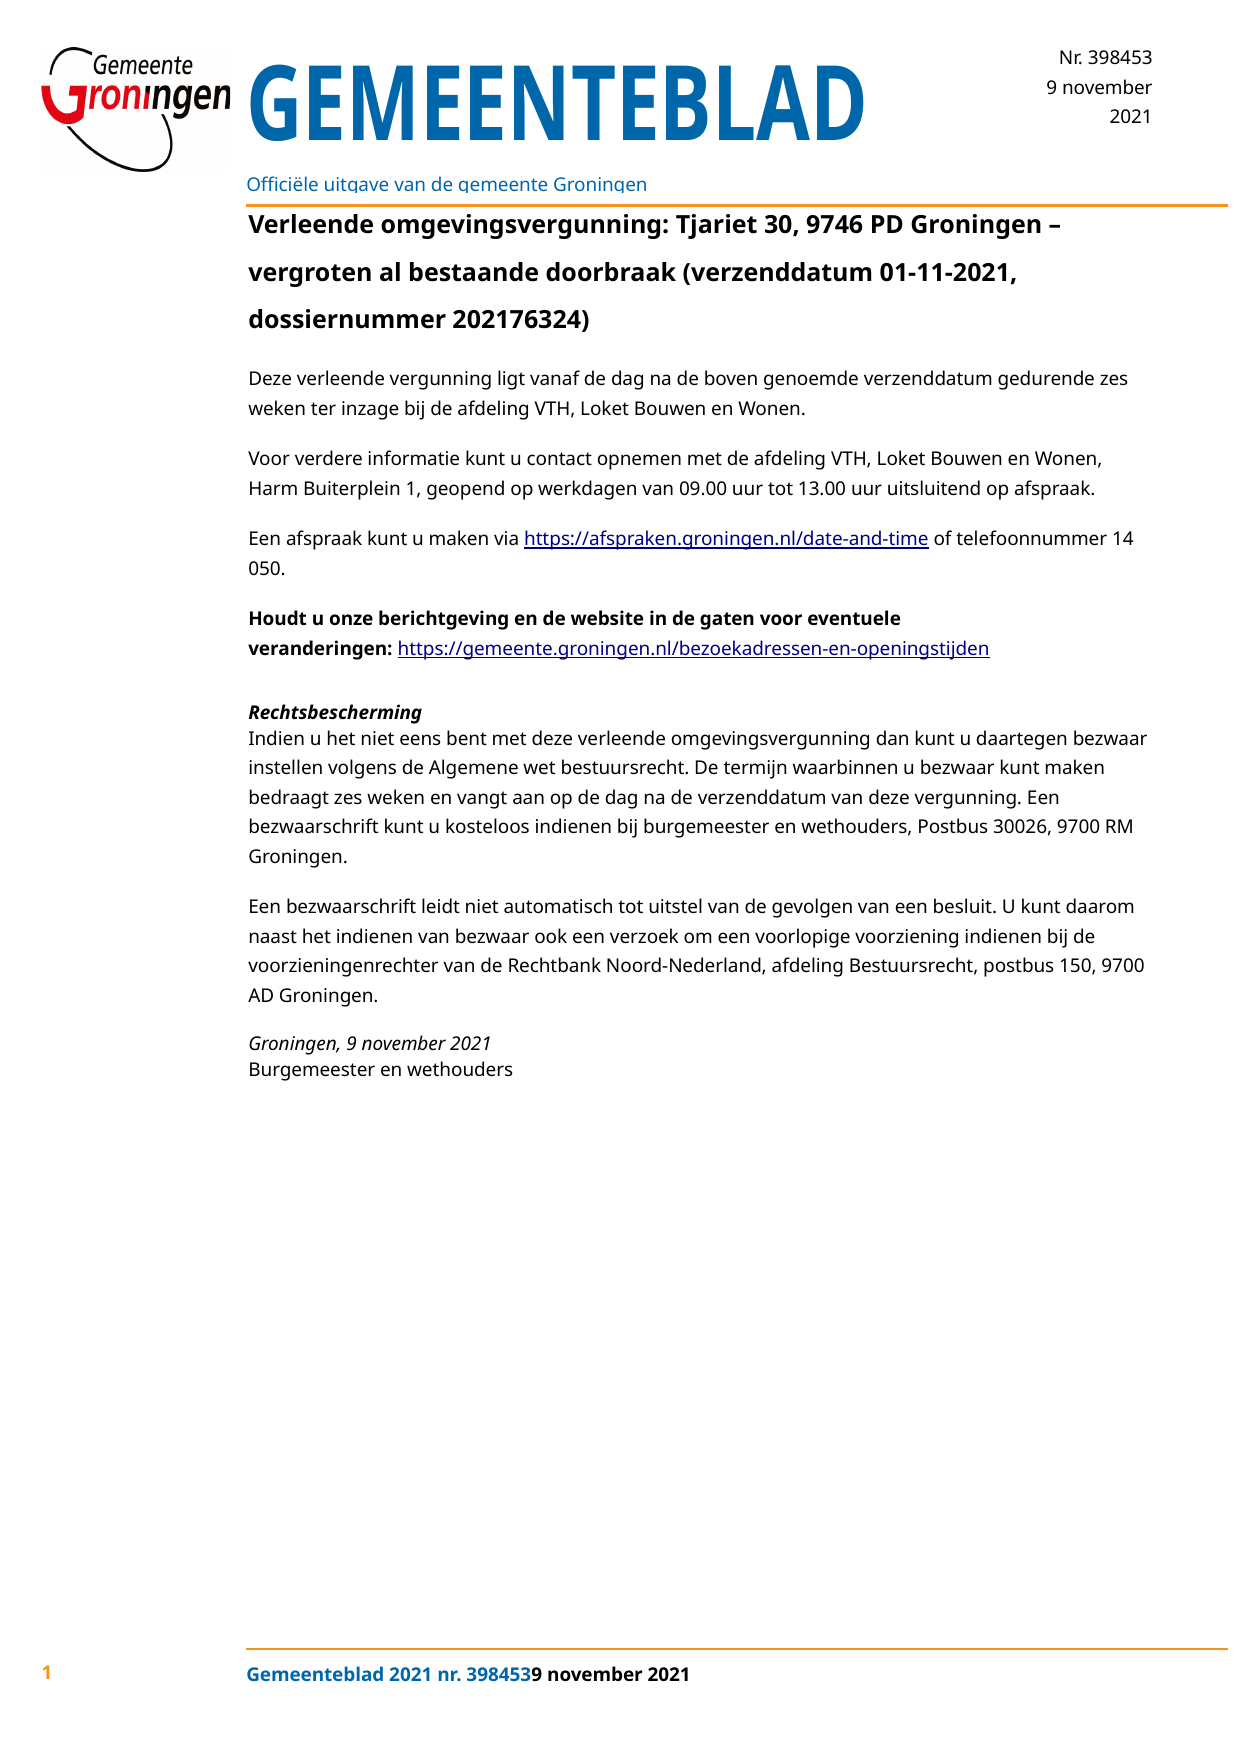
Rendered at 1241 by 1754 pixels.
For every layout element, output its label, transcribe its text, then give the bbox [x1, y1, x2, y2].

text Groningen, 9 november 2021 [248, 1030, 1152, 1056]
text Rechtsbescherming [248, 699, 1152, 725]
text Indien u het niet eens bent met deze verleende omgevingsvergunning dan kunt u daartegen bezwaar instellen volgens de Algemene wet bestuursrecht. De termijn waarbinnen u bezwaar kunt maken bedraagt zes weken en vangt aan op de dag na de verzenddatum van deze vergunning. Een bezwaarschrift kunt u kosteloos indienen bij burgemeester en wethouders, Postbus 30026, 9700 RM Groningen. [248, 725, 1152, 869]
text Een afspraak kunt u maken via https://afspraken.groningen.nl/date-and-time of telefoonnummer 14 050. [248, 526, 1152, 581]
text Houdt u onze berichtgeving en de website in de gaten voor eventuele veranderingen: https://gemeente.groningen.nl/bezoekadressen-en-openingstijden [248, 606, 1152, 661]
text Verleende omgevingsvergunning: Tjariet 30, 9746 PD Groningen – vergroten al bestaande doorbraak (verzenddatum 01-11-2021, dossiernummer 202176324) [248, 207, 1152, 336]
text Een bezwaarschrift leidt niet automatisch tot uitstel van de gevolgen van een besluit. U kunt daarom naast het indienen van bezwaar ook een verzoek om een voorlopige voorziening indienen bij de voorzieningenrechter van de Rechtbank Noord-Nederland, afdeling Bestuursrecht, postbus 150, 9700 AD Groningen. [248, 893, 1152, 1008]
text Burgemeester en wethouders [248, 1056, 1152, 1082]
picture [41, 47, 231, 172]
text Deze verleende vergunning ligt vanaf de dag na de boven genoemde verzenddatum gedurende zes weken ter inzage bij de afdeling VTH, Loket Bouwen en Wonen. [248, 366, 1152, 421]
text Voor verdere informatie kunt u contact opnemen met de afdeling VTH, Loket Bouwen en Wonen, Harm Buiterplein 1, geopend op werkdagen van 09.00 uur tot 13.00 uur uitsluitend op afspraak. [248, 446, 1152, 501]
